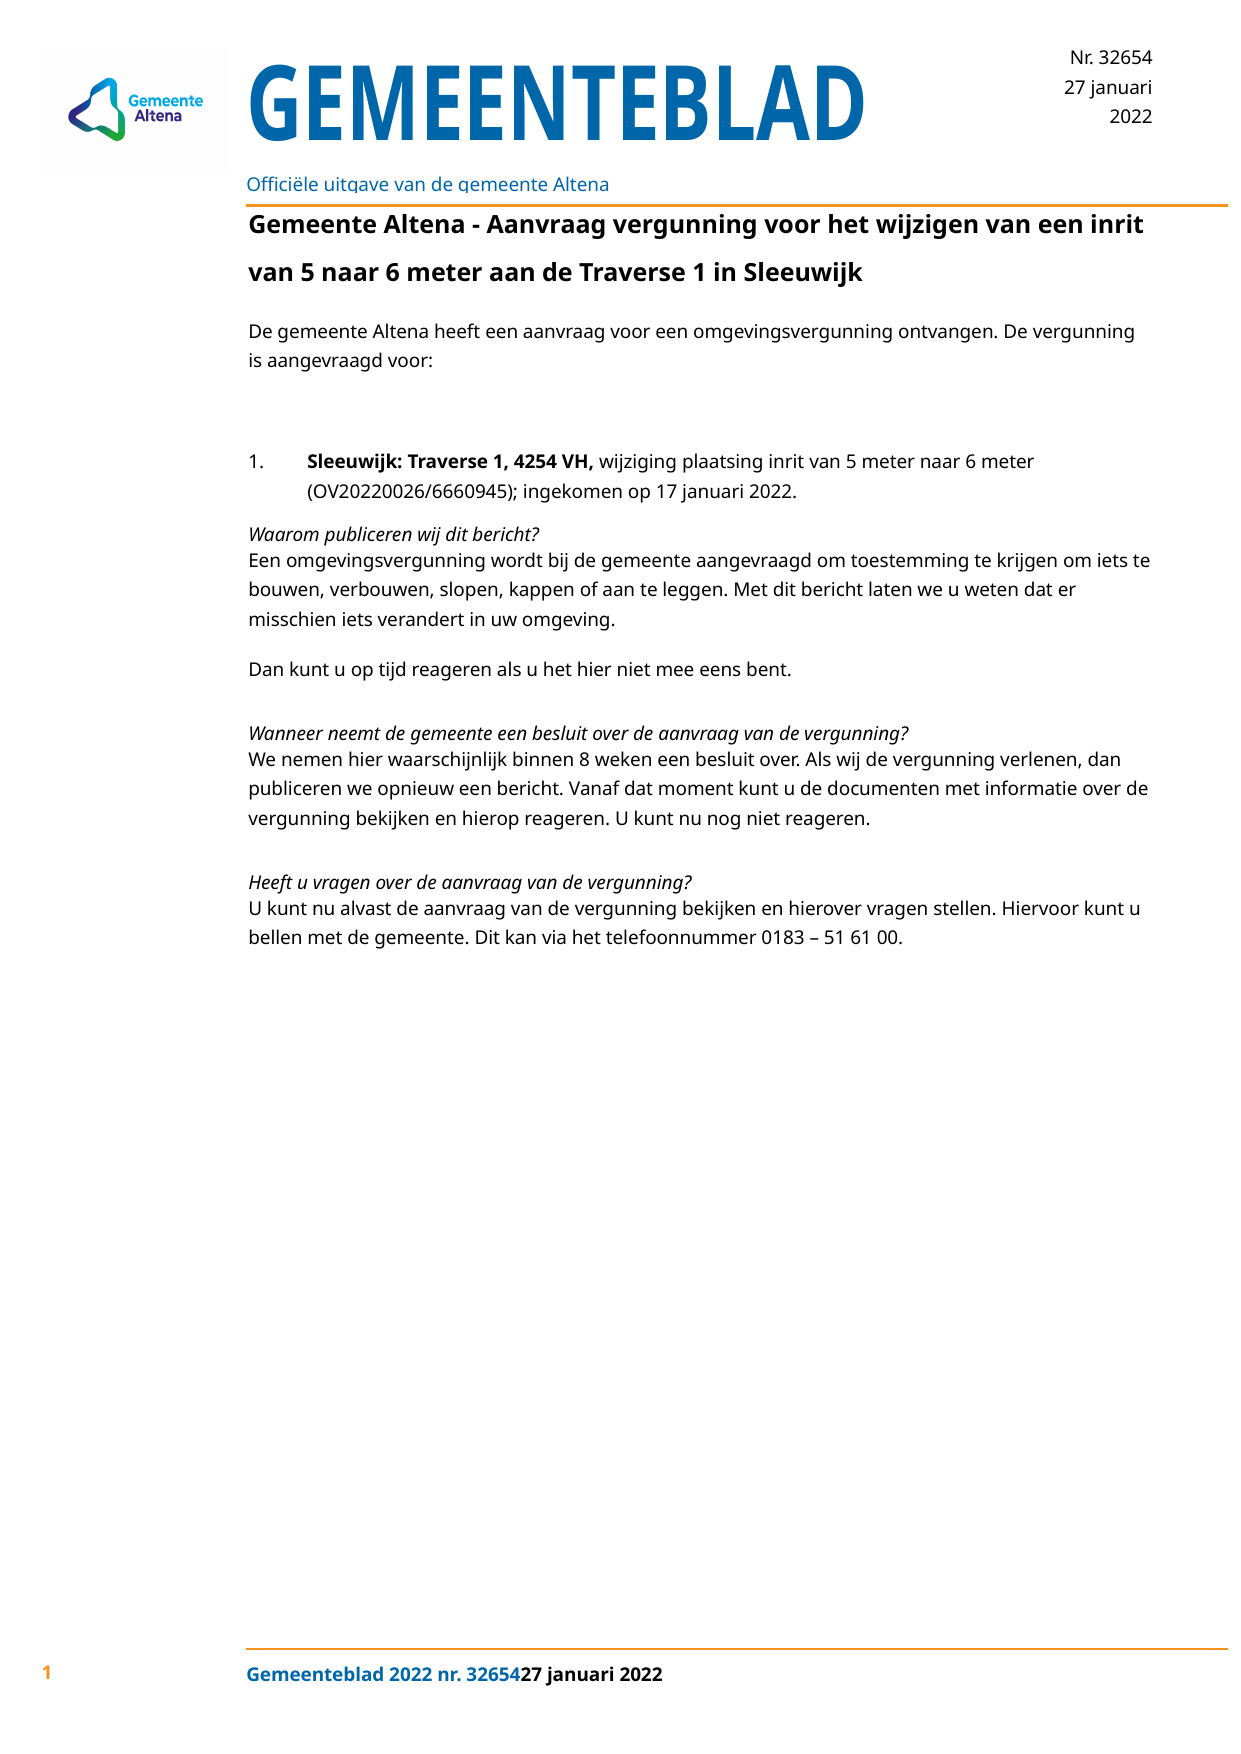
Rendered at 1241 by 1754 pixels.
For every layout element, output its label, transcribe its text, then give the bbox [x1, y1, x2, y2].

list Sleeuwijk: Traverse 1, 4254 VH, wijziging plaatsing inrit van 5 meter naar 6 meter (OV20220026/6660945); ingekomen op 17 januari 2022. [248, 448, 1152, 504]
text De gemeente Altena heeft een aanvraag voor een omgevingsvergunning ontvangen. De vergunning is aangevraagd voor: [248, 318, 1152, 373]
text Heeft u vragen over de aanvraag van de vergunning? [248, 869, 1152, 895]
text Een omgevingsvergunning wordt bij de gemeente aangevraagd om toestemming te krijgen om iets te bouwen, verbouwen, slopen, kappen of aan te leggen. Met dit bericht laten we u weten dat er misschien iets verandert in uw omgeving. [248, 547, 1152, 632]
picture [41, 47, 231, 172]
text Wanneer neemt de gemeente een besluit over de aanvraag van de vergunning? [248, 720, 1152, 746]
text Gemeente Altena - Aanvraag vergunning voor het wijzigen van een inrit van 5 naar 6 meter aan de Traverse 1 in Sleeuwijk [248, 207, 1152, 288]
text Waarom publiceren wij dit bericht? [248, 521, 1152, 547]
text Dan kunt u op tijd reageren als u het hier niet mee eens bent. [248, 656, 1152, 682]
text We nemen hier waarschijnlijk binnen 8 weken een besluit over. Als wij de vergunning verlenen, dan publiceren we opnieuw een bericht. Vanaf dat moment kunt u de documenten met informatie over de vergunning bekijken en hierop reageren. U kunt nu nog niet reageren. [248, 746, 1152, 831]
text U kunt nu alvast de aanvraag van de vergunning bekijken en hierover vragen stellen. Hiervoor kunt u bellen met de gemeente. Dit kan via het telefoonnummer 0183 – 51 61 00. [248, 895, 1152, 950]
